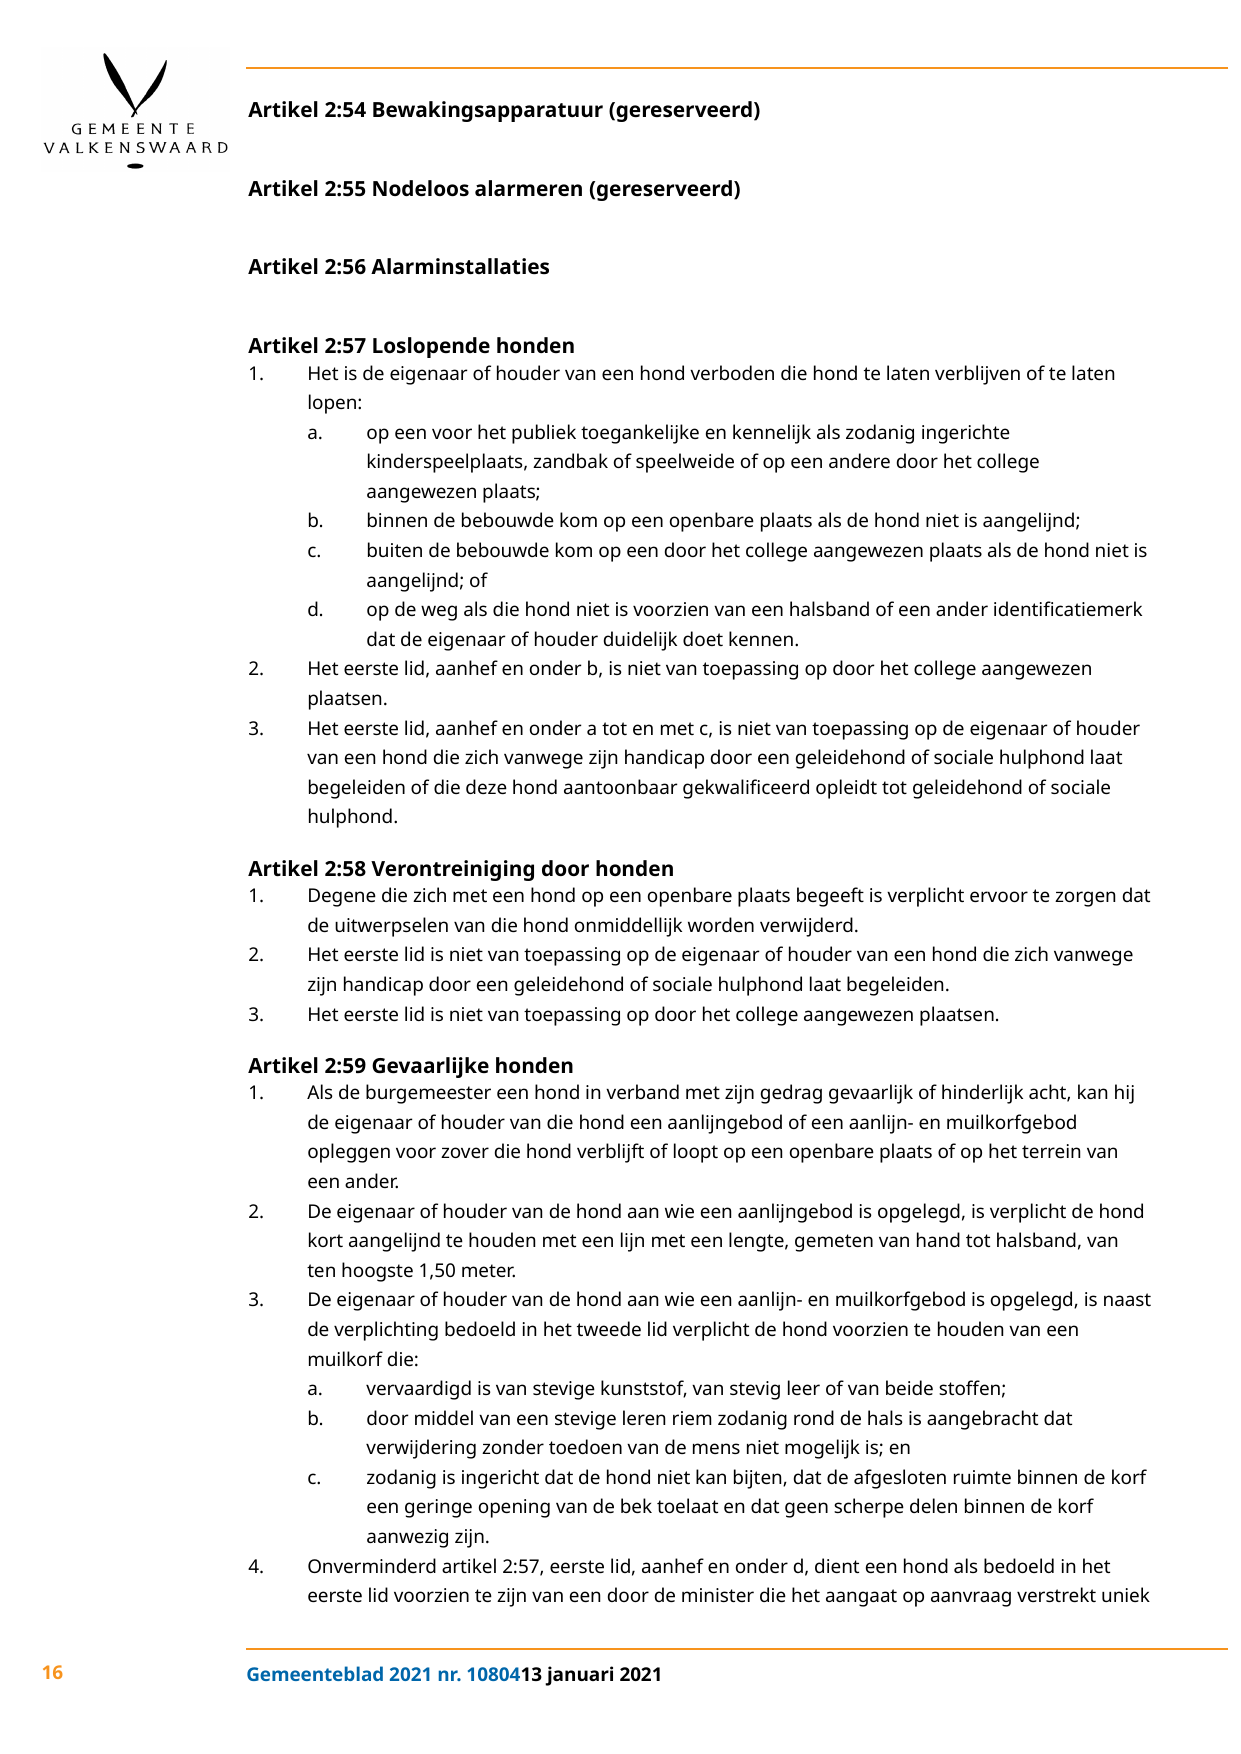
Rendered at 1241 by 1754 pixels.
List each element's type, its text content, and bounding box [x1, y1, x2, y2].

text Artikel 2:56 Alarminstallaties [248, 252, 1152, 281]
list vervaardigd is van stevige kunststof, van stevig leer of van beide stoffen; [307, 1375, 1152, 1401]
list Onverminderd artikel 2:57, eerste lid, aanhef en onder d, dient een hond als bedoeld in het eerste lid voorzien te zijn van een door de minister die het aangaat op aanvraag verstrekt uniek [248, 1553, 1152, 1608]
text Artikel 2:58 Verontreiniging door honden [248, 854, 1152, 882]
picture [41, 47, 231, 172]
list buiten de bebouwde kom op een door het college aangewezen plaats als de hond niet is aangelijnd; of [307, 537, 1152, 593]
list Als de burgemeester een hond in verband met zijn gedrag gevaarlijk of hinderlijk acht, kan hij de eigenaar of houder van die hond een aanlijngebod of een aanlijn- en muilkorfgebod opleggen voor zover die hond verblijft of loopt op een openbare plaats of op het terrein van een ander. [248, 1079, 1152, 1194]
list Het is de eigenaar of houder van een hond verboden die hond te laten verblijven of te laten lopen: [248, 360, 1152, 415]
list Het eerste lid is niet van toepassing op de eigenaar of houder van een hond die zich vanwege zijn handicap door een geleidehond of sociale hulphond laat begeleiden. [248, 942, 1152, 997]
list De eigenaar of houder van de hond aan wie een aanlijn- en muilkorfgebod is opgelegd, is naast de verplichting bedoeld in het tweede lid verplicht de hond voorzien te houden van een muilkorf die: [248, 1287, 1152, 1372]
text Artikel 2:55 Nodeloos alarmeren (gereserveerd) [248, 174, 1152, 202]
list De eigenaar of houder van de hond aan wie een aanlijngebod is opgelegd, is verplicht de hond kort aangelijnd te houden met een lijn met een lengte, gemeten van hand tot halsband, van ten hoogste 1,50 meter. [248, 1198, 1152, 1283]
text Artikel 2:59 Gevaarlijke honden [248, 1051, 1152, 1079]
list op een voor het publiek toegankelijke en kennelijk als zodanig ingerichte kinderspeelplaats, zandbak of speelweide of op een andere door het college aangewezen plaats; [307, 419, 1152, 504]
list binnen de bebouwde kom op een openbare plaats als de hond niet is aangelijnd; [307, 508, 1152, 533]
list Het eerste lid, aanhef en onder a tot en met c, is niet van toepassing op de eigenaar of houder van een hond die zich vanwege zijn handicap door een geleidehond of sociale hulphond laat begeleiden of die deze hond aantoonbaar gekwalificeerd opleidt tot geleidehond of sociale hulphond. [248, 715, 1152, 829]
list zodanig is ingericht dat de hond niet kan bijten, dat de afgesloten ruimte binnen de korf een geringe opening van de bek toelaat en dat geen scherpe delen binnen de korf aanwezig zijn. [307, 1464, 1152, 1549]
list Het eerste lid is niet van toepassing op door het college aangewezen plaatsen. [248, 1001, 1152, 1026]
list Het eerste lid, aanhef en onder b, is niet van toepassing op door het college aangewezen plaatsen. [248, 656, 1152, 711]
text Artikel 2:54 Bewakingsapparatuur (gereserveerd) [248, 95, 1152, 123]
list op de weg als die hond niet is voorzien van een halsband of een ander identificatiemerk dat de eigenaar of houder duidelijk doet kennen. [307, 596, 1152, 652]
list Degene die zich met een hond op een openbare plaats begeeft is verplicht ervoor te zorgen dat de uitwerpselen van die hond onmiddellijk worden verwijderd. [248, 882, 1152, 938]
list door middel van een stevige leren riem zodanig rond de hals is aangebracht dat verwijdering zonder toedoen van de mens niet mogelijk is; en [307, 1405, 1152, 1460]
text Artikel 2:57 Loslopende honden [248, 331, 1152, 360]
